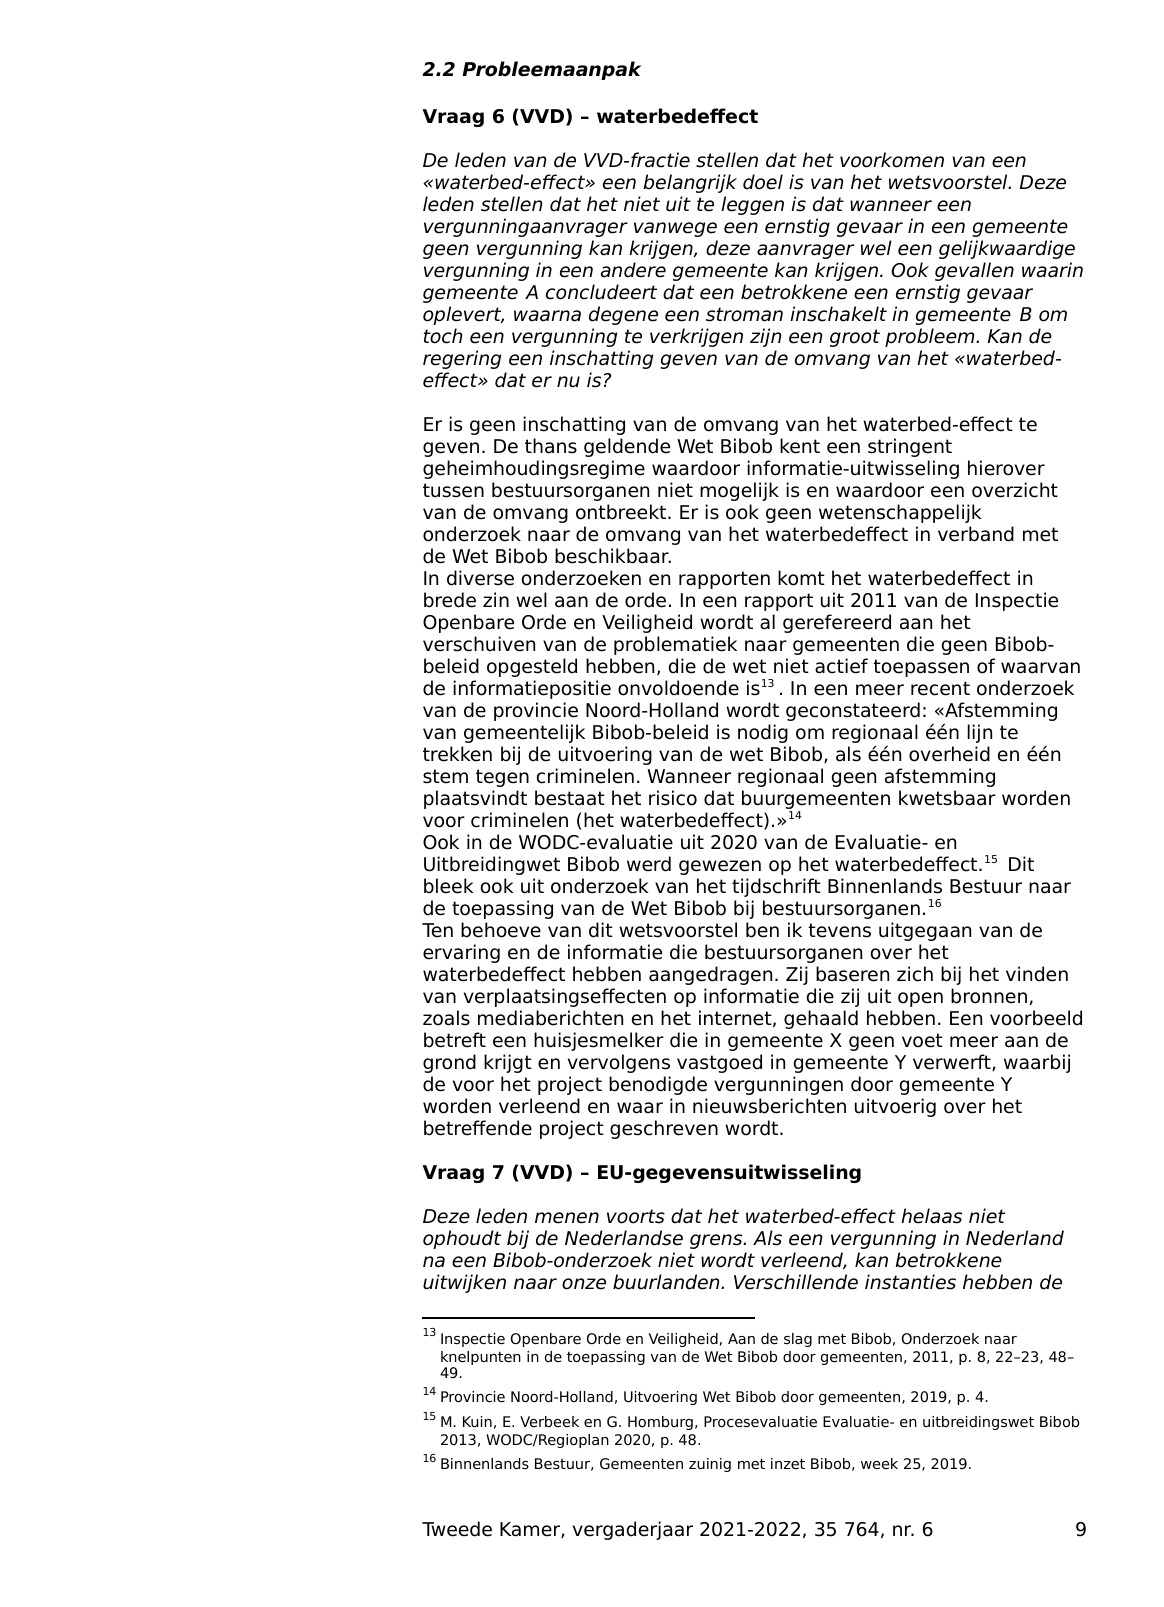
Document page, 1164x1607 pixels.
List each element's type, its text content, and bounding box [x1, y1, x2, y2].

text M. Kuin, E. Verbeek en G. Homburg, Procesevaluatie Evaluatie- en uitbreidingswet Bibob 2013, WODC/Regioplan 2020, p. 48. [422, 1410, 1087, 1449]
text De leden van de VVD-fractie stellen dat het voorkomen van een «waterbed-effect» een belangrijk doel is van het wetsvoorstel. Deze leden stellen dat het niet uit te leggen is dat wanneer een vergunningaanvrager vanwege een ernstig gevaar in een gemeente geen vergunning kan krijgen, deze aanvrager wel een gelijkwaardige vergunning in een andere gemeente kan krijgen. Ook gevallen waarin gemeente A concludeert dat een betrokkene een ernstig gevaar oplevert, waarna degene een stroman inschakelt in gemeente B om toch een vergunning te verkrijgen zijn een groot probleem. Kan de regering een inschatting geven van de omvang van het «waterbed-effect» dat er nu is? [422, 150, 1087, 392]
text Ook in de WODC-evaluatie uit 2020 van de Evaluatie- en Uitbreidingwet Bibob werd gewezen op het waterbedeffect. Dit bleek ook uit onderzoek van het tijdschrift Binnenlands Bestuur naar de toepassing van de Wet Bibob bij bestuursorganen. [422, 832, 1087, 920]
text Deze leden menen voorts dat het waterbed-effect helaas niet ophoudt bij de Nederlandse grens. Als een vergunning in Nederland na een Bibob-onderzoek niet wordt verleend, kan betrokkene uitwijken naar onze buurlanden. Verschillende instanties hebben de [422, 1206, 1087, 1294]
text Provincie Noord-Holland, Uitvoering Wet Bibob door gemeenten, 2019, p. 4. [422, 1385, 1087, 1407]
text Inspectie Openbare Orde en Veiligheid, Aan de slag met Bibob, Onderzoek naar knelpunten in de toepassing van de Wet Bibob door gemeenten, 2011, p. 8, 22–23, 48–49. [422, 1327, 1087, 1382]
subtitle Vraag 6 (VVD) – waterbedeffect [422, 106, 1087, 128]
text In diverse onderzoeken en rapporten komt het waterbedeffect in brede zin wel aan de orde. In een rapport uit 2011 van de Inspectie Openbare Orde en Veiligheid wordt al gerefereerd aan het verschuiven van de problematiek naar gemeenten die geen Bibob-beleid opgesteld hebben, die de wet niet actief toepassen of waarvan de informatiepositie onvoldoende is. In een meer recent onderzoek van de provincie Noord-Holland wordt geconstateerd: «Afstemming van gemeentelijk Bibob-beleid is nodig om regionaal één lijn te trekken bij de uitvoering van de wet Bibob, als één overheid en één stem tegen criminelen. Wanneer regionaal geen afstemming plaatsvindt bestaat het risico dat buurgemeenten kwetsbaar worden voor criminelen (het waterbedeffect).» [422, 568, 1087, 832]
text Ten behoeve van dit wetsvoorstel ben ik tevens uitgegaan van de ervaring en de informatie die bestuursorganen over het waterbedeffect hebben aangedragen. Zij baseren zich bij het vinden van verplaatsingseffecten op informatie die zij uit open bronnen, zoals mediaberichten en het internet, gehaald hebben. Een voorbeeld betreft een huisjesmelker die in gemeente X geen voet meer aan de grond krijgt en vervolgens vastgoed in gemeente Y verwerft, waarbij de voor het project benodigde vergunningen door gemeente Y worden verleend en waar in nieuwsberichten uitvoerig over het betreffende project geschreven wordt. [422, 920, 1087, 1139]
text Binnenlands Bestuur, Gemeenten zuinig met inzet Bibob, week 25, 2019. [422, 1452, 1087, 1474]
subtitle Vraag 7 (VVD) – EU-gegevensuitwisseling [422, 1162, 1087, 1184]
text Er is geen inschatting van de omvang van het waterbed-effect te geven. De thans geldende Wet Bibob kent een stringent geheimhoudingsregime waardoor informatie-uitwisseling hierover tussen bestuursorganen niet mogelijk is en waardoor een overzicht van de omvang ontbreekt. Er is ook geen wetenschappelijk onderzoek naar de omvang van het waterbedeffect in verband met de Wet Bibob beschikbaar. [422, 414, 1087, 568]
subtitle 2.2 Probleemaanpak [422, 59, 1087, 81]
